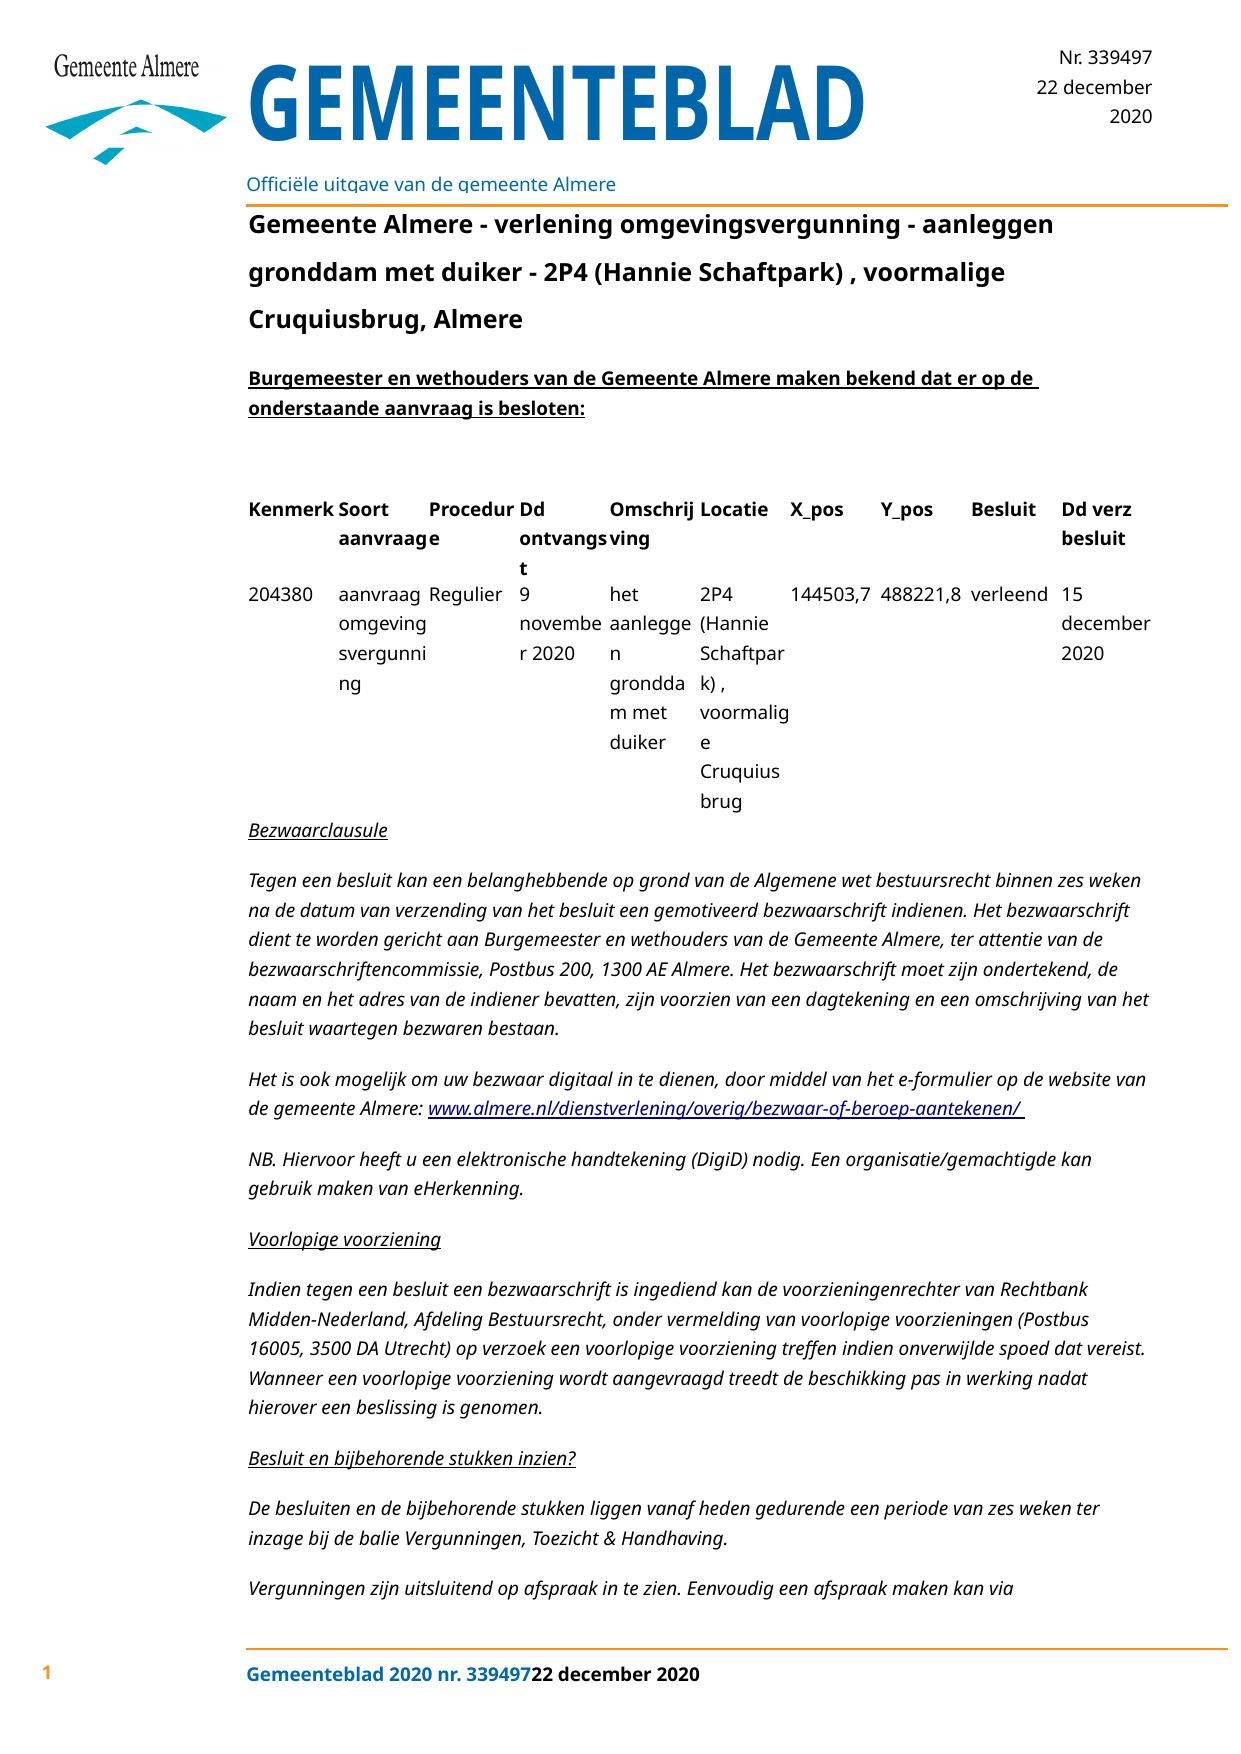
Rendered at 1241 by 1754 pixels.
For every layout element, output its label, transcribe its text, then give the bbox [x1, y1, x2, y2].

table_cell verleend [971, 581, 1061, 814]
text Het is ook mogelijk om uw bezwaar digitaal in te dienen, door middel van het e-formulier op de website van de gemeente Almere: www.almere.nl/dienstverlening/overig/bezwaar-of-beroep-aantekenen/ [248, 1066, 1152, 1121]
table_cell 2P4 (Hannie Schaftpark) , voormalige Cruquiusbrug [700, 581, 790, 814]
table_cell het aanleggen gronddam met duiker [609, 581, 700, 814]
table_cell 9 november 2020 [519, 581, 609, 814]
text Indien tegen een besluit een bezwaarschrift is ingediend kan de voorzieningenrechter van Rechtbank Midden-Nederland, Afdeling Bestuursrecht, onder vermelding van voorlopige voorzieningen (Postbus 16005, 3500 DA Utrecht) op verzoek een voorlopige voorziening treffen indien onverwijlde spoed dat vereist. Wanneer een voorlopige voorziening wordt aangevraagd treedt de beschikking pas in werking nadat hierover een beslissing is genomen. [248, 1276, 1152, 1420]
table_header Dd ontvangst [519, 496, 609, 581]
text Tegen een besluit kan een belanghebbende op grond van de Algemene wet bestuursrecht binnen zes weken na de datum van verzending van het besluit een gemotiveerd bezwaarschrift indienen. Het bezwaarschrift dient te worden gericht aan Burgemeester en wethouders van de Gemeente Almere, ter attentie van de bezwaarschriftencommissie, Postbus 200, 1300 AE Almere. Het bezwaarschrift moet zijn ondertekend, de naam en het adres van de indiener bevatten, zijn voorzien van een dagtekening en een omschrijving van het besluit waartegen bezwaren bestaan. [248, 867, 1152, 1041]
text Besluit en bijbehorende stukken inzien? [248, 1445, 1152, 1471]
table_header Omschrijving [609, 496, 700, 581]
table_header Kenmerk [248, 496, 338, 581]
table_header Dd verz besluit [1061, 496, 1152, 581]
text Burgemeester en wethouders van de Gemeente Almere maken bekend dat er op de onderstaande aanvraag is besloten: [248, 366, 1152, 421]
text De besluiten en de bijbehorende stukken liggen vanaf heden gedurende een periode van zes weken ter inzage bij de balie Vergunningen, Toezicht & Handhaving. [248, 1495, 1152, 1551]
table_header Procedure [429, 496, 519, 581]
table_header Soort aanvraag [338, 496, 429, 581]
text Gemeente Almere - verlening omgevingsvergunning - aanleggen gronddam met duiker - 2P4 (Hannie Schaftpark) , voormalige Cruquiusbrug, Almere [248, 207, 1152, 336]
text NB. Hiervoor heeft u een elektronische handtekening (DigiD) nodig. Een organisatie/gemachtigde kan gebruik maken van eHerkenning. [248, 1146, 1152, 1201]
table_cell 15 december 2020 [1061, 581, 1152, 814]
text Bezwaarclausule [248, 817, 1152, 843]
table_cell aanvraag omgevingsvergunning [338, 581, 429, 814]
picture [41, 47, 231, 172]
table_cell 144503,7 [790, 581, 881, 814]
table_cell 204380 [248, 581, 338, 814]
table_cell 488221,8 [881, 581, 971, 814]
text Voorlopige voorziening [248, 1226, 1152, 1251]
table_cell Regulier [429, 581, 519, 814]
table_header Besluit [971, 496, 1061, 581]
text Vergunningen zijn uitsluitend op afspraak in te zien. Eenvoudig een afspraak maken kan via [248, 1575, 1152, 1601]
table_header X_pos [790, 496, 881, 581]
table_header Y_pos [881, 496, 971, 581]
table_header Locatie [700, 496, 790, 581]
